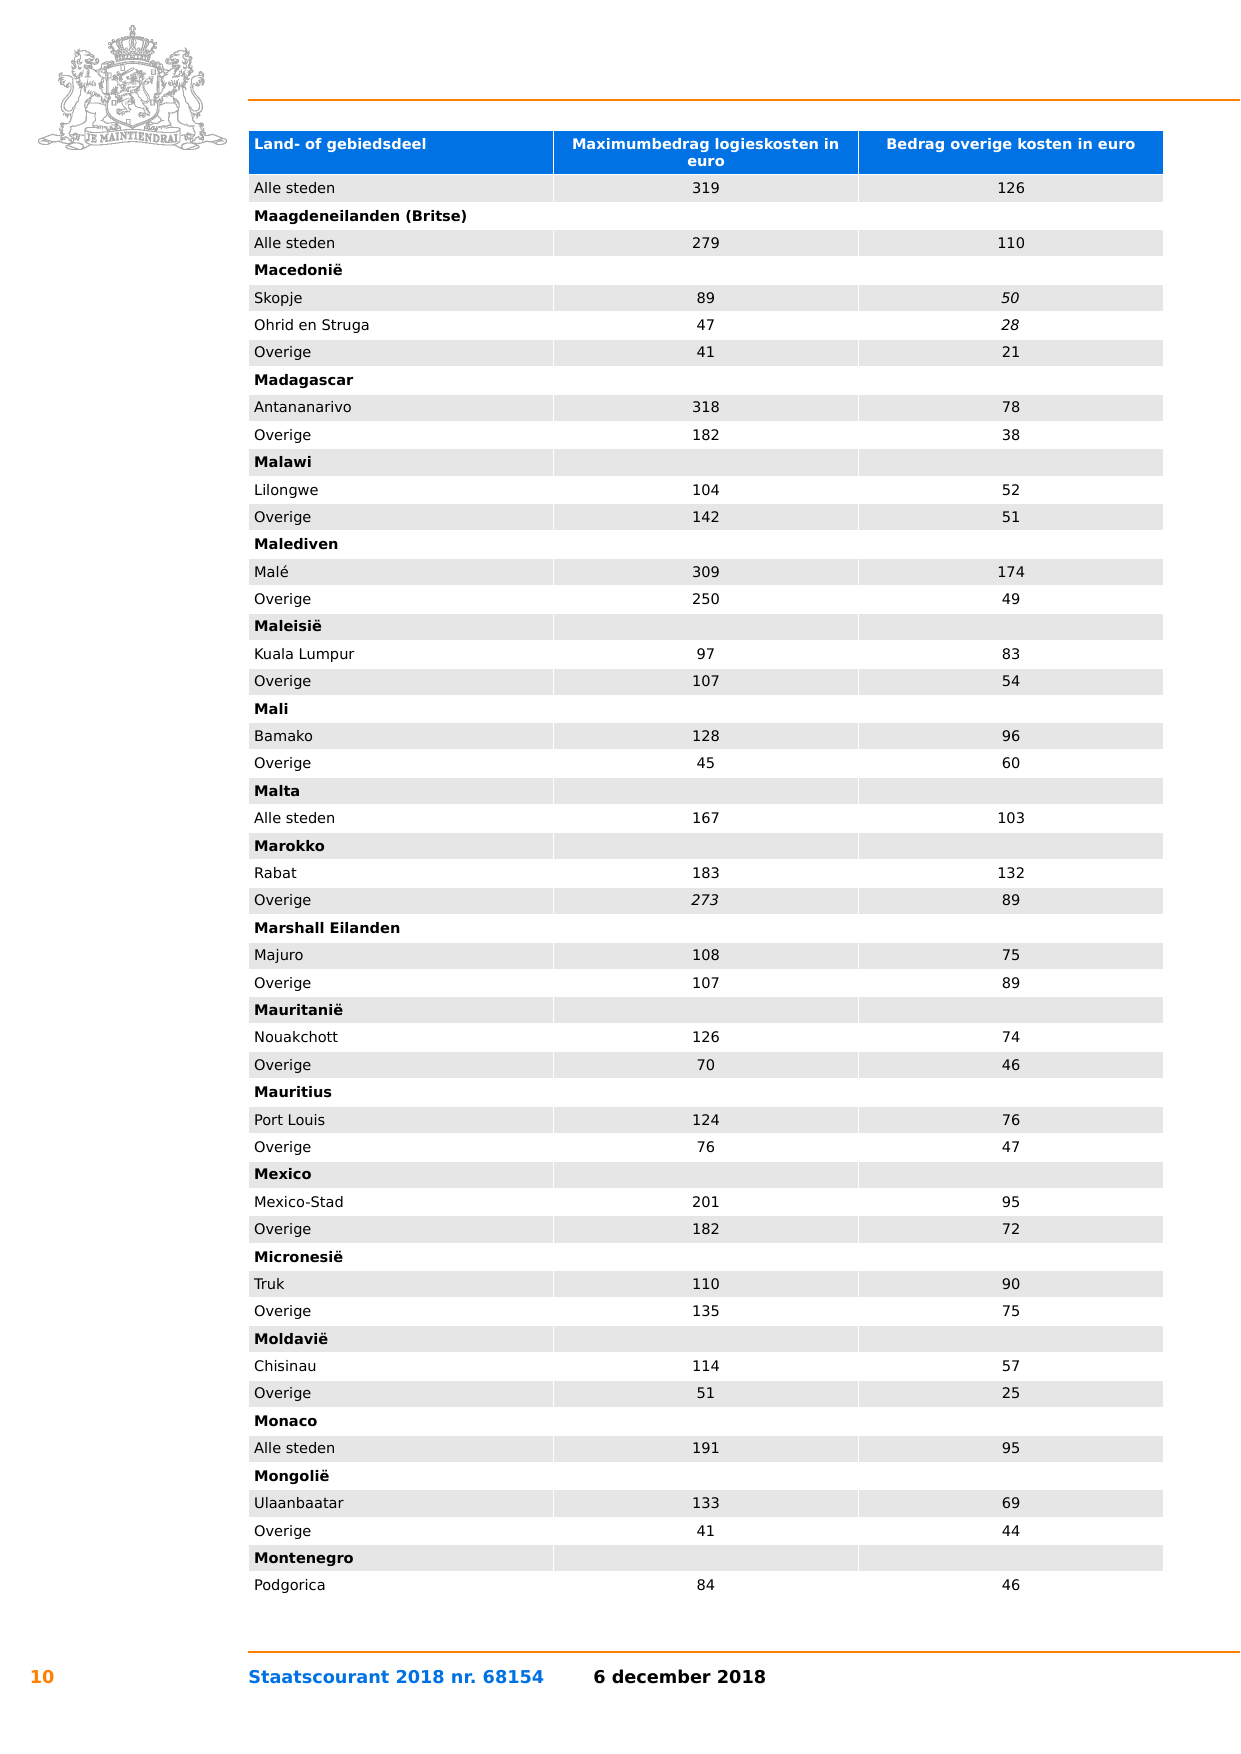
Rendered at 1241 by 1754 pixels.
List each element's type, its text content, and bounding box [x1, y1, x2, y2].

table_cell Alle steden [249, 805, 553, 832]
table_cell 38 [859, 422, 1163, 448]
table_cell Mauritius [249, 1079, 553, 1106]
table_cell Skopje [249, 285, 553, 311]
table_cell 250 [554, 586, 858, 613]
table_cell 25 [859, 1381, 1163, 1407]
table_cell Overige [249, 1052, 553, 1078]
table_cell Overige [249, 586, 553, 613]
table_cell 83 [859, 641, 1163, 667]
table_cell 107 [554, 669, 858, 695]
table_cell Montenegro [249, 1545, 553, 1571]
table_cell [554, 1162, 858, 1188]
table_cell [859, 778, 1163, 804]
table_cell Overige [249, 340, 553, 366]
table_cell Overige [249, 422, 553, 448]
table_cell [859, 614, 1163, 640]
table_cell 96 [859, 723, 1163, 749]
table_cell 182 [554, 1216, 858, 1243]
table_cell 108 [554, 943, 858, 969]
table_cell [554, 778, 858, 804]
table_cell 44 [859, 1518, 1163, 1544]
table_cell Marshall Eilanden [249, 915, 553, 941]
table_cell [859, 1079, 1163, 1106]
table_cell Kuala Lumpur [249, 641, 553, 667]
table_cell Maagdeneilanden (Britse) [249, 203, 553, 229]
table_cell Maleisië [249, 614, 553, 640]
table_cell [554, 833, 858, 859]
table_cell Mexico [249, 1162, 553, 1188]
table_cell [859, 1463, 1163, 1489]
table_cell 142 [554, 504, 858, 530]
table_cell Alle steden [249, 230, 553, 256]
table_cell 104 [554, 477, 858, 503]
table_cell Majuro [249, 943, 553, 969]
table_cell 28 [859, 312, 1163, 339]
table_cell 41 [554, 340, 858, 366]
table_cell [554, 915, 858, 941]
table_cell [554, 1463, 858, 1489]
table_cell Malta [249, 778, 553, 804]
table_cell 47 [859, 1134, 1163, 1161]
table_cell Mexico-Stad [249, 1189, 553, 1215]
table_cell Marokko [249, 833, 553, 859]
table_cell Overige [249, 751, 553, 777]
table_cell 76 [859, 1107, 1163, 1133]
table_cell 50 [859, 285, 1163, 311]
table_cell Malawi [249, 449, 553, 476]
table_cell 110 [859, 230, 1163, 256]
table_cell Podgorica [249, 1573, 553, 1599]
table_cell [859, 258, 1163, 284]
table_cell Overige [249, 1134, 553, 1161]
table_cell [554, 1545, 858, 1571]
table_cell Alle steden [249, 175, 553, 202]
table_cell 126 [554, 1025, 858, 1051]
table_cell 124 [554, 1107, 858, 1133]
table_cell Truk [249, 1271, 553, 1297]
table_cell 72 [859, 1216, 1163, 1243]
table_cell [859, 367, 1163, 393]
table_cell 182 [554, 422, 858, 448]
table_cell [554, 1079, 858, 1106]
table_cell Madagascar [249, 367, 553, 393]
table_cell [859, 915, 1163, 941]
table_cell Mongolië [249, 1463, 553, 1489]
table_cell Ohrid en Struga [249, 312, 553, 339]
table_cell [859, 997, 1163, 1023]
table_cell [554, 367, 858, 393]
table_cell [554, 258, 858, 284]
table_cell 76 [554, 1134, 858, 1161]
table_cell 89 [859, 970, 1163, 996]
table_cell 132 [859, 860, 1163, 887]
table_cell [859, 1326, 1163, 1352]
table_cell [859, 1162, 1163, 1188]
table_cell Bamako [249, 723, 553, 749]
table_cell [554, 997, 858, 1023]
table_cell Chisinau [249, 1353, 553, 1380]
table_cell Port Louis [249, 1107, 553, 1133]
table_cell Malé [249, 559, 553, 585]
table_cell 41 [554, 1518, 858, 1544]
table_cell Nouakchott [249, 1025, 553, 1051]
table_cell Moldavië [249, 1326, 553, 1352]
table_cell Alle steden [249, 1436, 553, 1462]
table_cell 107 [554, 970, 858, 996]
table_cell Mauritanië [249, 997, 553, 1023]
table_cell 309 [554, 559, 858, 585]
table_cell Mali [249, 696, 553, 722]
table_cell [554, 203, 858, 229]
table_cell [859, 449, 1163, 476]
table_cell 89 [554, 285, 858, 311]
table_cell [554, 1244, 858, 1270]
table_cell 191 [554, 1436, 858, 1462]
table_cell 52 [859, 477, 1163, 503]
table_cell Rabat [249, 860, 553, 887]
table_cell 128 [554, 723, 858, 749]
table_cell Overige [249, 970, 553, 996]
table_cell 74 [859, 1025, 1163, 1051]
table_cell 135 [554, 1299, 858, 1325]
table_cell [554, 449, 858, 476]
table_cell 318 [554, 395, 858, 421]
table_cell 167 [554, 805, 858, 832]
table_cell 279 [554, 230, 858, 256]
table_cell 69 [859, 1490, 1163, 1517]
table_cell [554, 1408, 858, 1434]
table_header Maximumbedrag logieskosten in euro [554, 131, 858, 174]
table_cell 51 [859, 504, 1163, 530]
table_cell Monaco [249, 1408, 553, 1434]
table_cell [554, 614, 858, 640]
table_cell 90 [859, 1271, 1163, 1297]
table_cell 126 [859, 175, 1163, 202]
table_cell Malediven [249, 531, 553, 558]
table_cell Micronesië [249, 1244, 553, 1270]
table_cell 273 [554, 888, 858, 914]
table_cell 183 [554, 860, 858, 887]
table_cell [859, 531, 1163, 558]
table_cell 201 [554, 1189, 858, 1215]
table_cell [554, 531, 858, 558]
table_header Bedrag overige kosten in euro [859, 131, 1163, 174]
table_cell 21 [859, 340, 1163, 366]
table_cell [859, 1408, 1163, 1434]
table_cell 319 [554, 175, 858, 202]
table_cell 46 [859, 1573, 1163, 1599]
table_cell Ulaanbaatar [249, 1490, 553, 1517]
table_cell 174 [859, 559, 1163, 585]
table_cell 97 [554, 641, 858, 667]
table_cell 75 [859, 943, 1163, 969]
table_cell [859, 1545, 1163, 1571]
table_cell 95 [859, 1436, 1163, 1462]
picture [38, 25, 227, 150]
table_cell Overige [249, 1381, 553, 1407]
table_cell 45 [554, 751, 858, 777]
table_cell [859, 833, 1163, 859]
table_cell [554, 1326, 858, 1352]
table_cell 47 [554, 312, 858, 339]
table_cell Antananarivo [249, 395, 553, 421]
table_cell Overige [249, 1518, 553, 1544]
table_cell 46 [859, 1052, 1163, 1078]
table_cell 110 [554, 1271, 858, 1297]
table_cell 49 [859, 586, 1163, 613]
table_cell Overige [249, 1216, 553, 1243]
table_cell 133 [554, 1490, 858, 1517]
table_cell 70 [554, 1052, 858, 1078]
table_cell [859, 1244, 1163, 1270]
table_cell Lilongwe [249, 477, 553, 503]
table_cell 51 [554, 1381, 858, 1407]
table_cell 103 [859, 805, 1163, 832]
table_cell 75 [859, 1299, 1163, 1325]
table_cell Overige [249, 888, 553, 914]
table_cell 114 [554, 1353, 858, 1380]
table_cell 57 [859, 1353, 1163, 1380]
table_cell 89 [859, 888, 1163, 914]
table_cell [554, 696, 858, 722]
table_cell 78 [859, 395, 1163, 421]
table_header Land- of gebiedsdeel [249, 131, 553, 174]
table_cell [859, 203, 1163, 229]
table_cell Overige [249, 669, 553, 695]
table_cell [859, 696, 1163, 722]
table_cell 84 [554, 1573, 858, 1599]
table_cell 60 [859, 751, 1163, 777]
table_cell Macedonië [249, 258, 553, 284]
table_cell 54 [859, 669, 1163, 695]
table_cell 95 [859, 1189, 1163, 1215]
table_cell Overige [249, 1299, 553, 1325]
table_cell Overige [249, 504, 553, 530]
